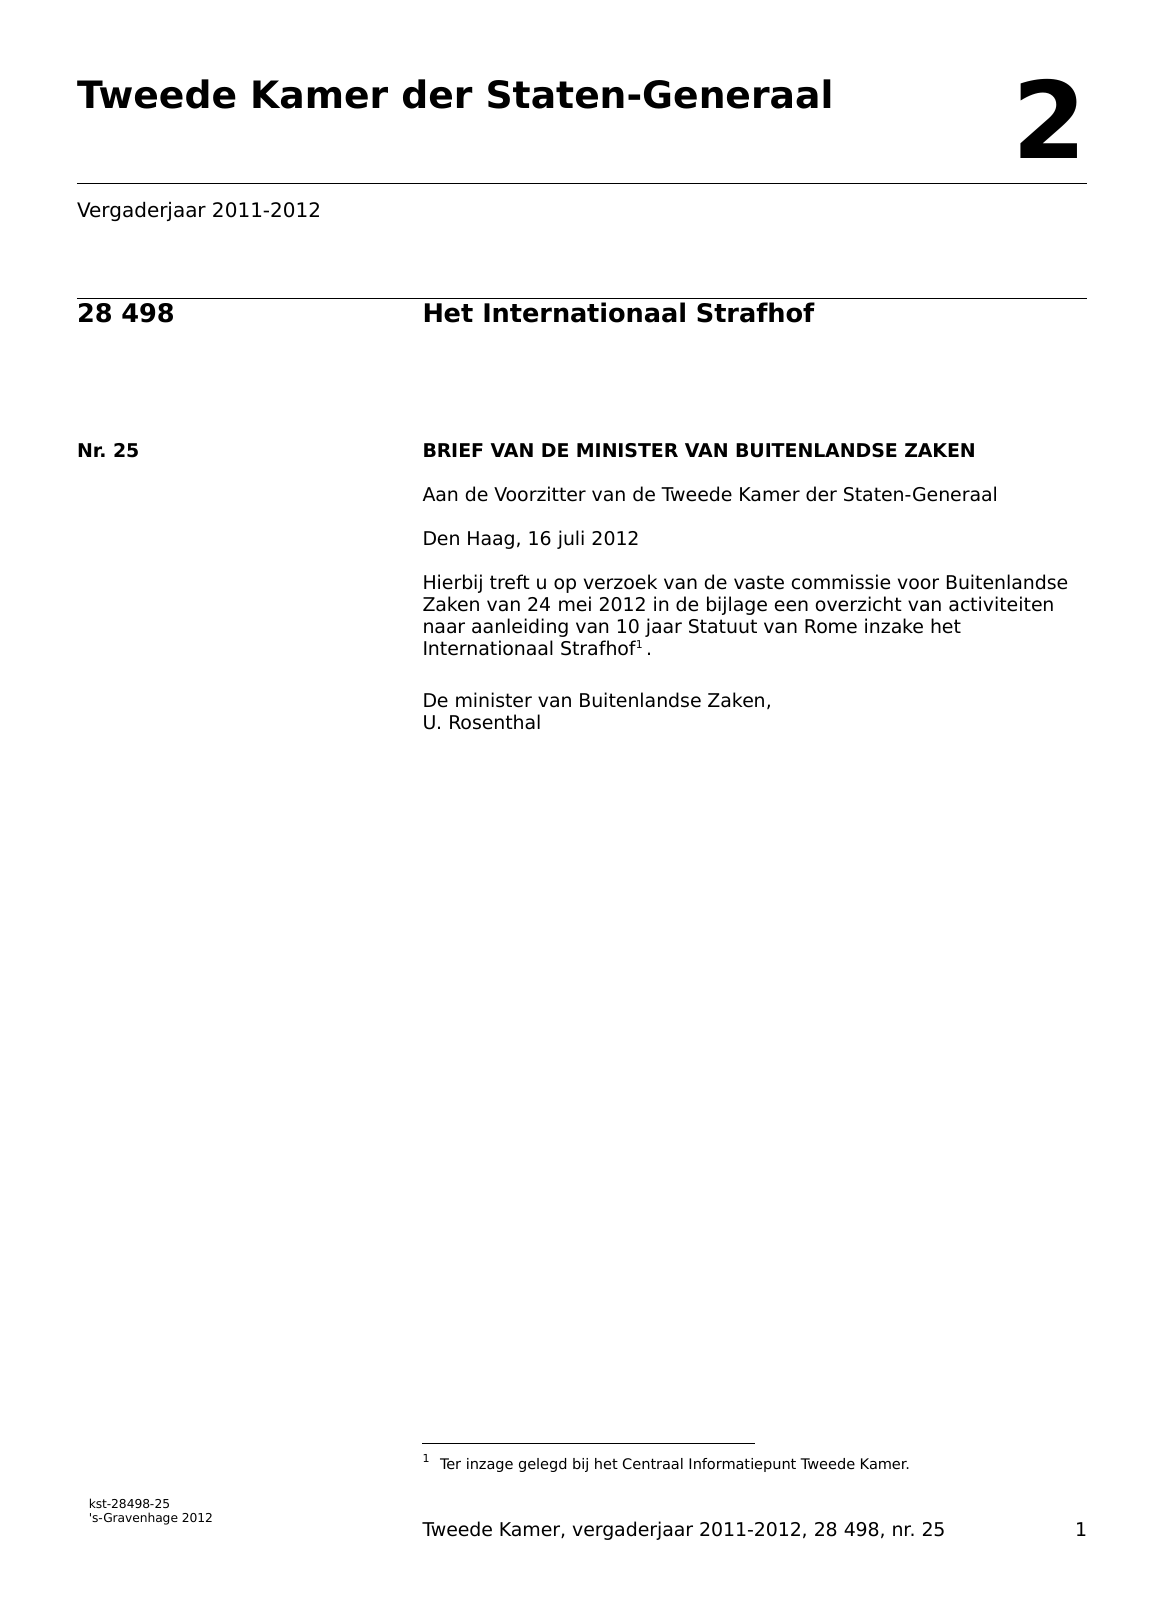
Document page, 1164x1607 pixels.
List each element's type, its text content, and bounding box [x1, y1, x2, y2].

text Den Haag, 16 juli 2012 [422, 528, 1087, 550]
subtitle Nr. 25 BRIEF VAN DE MINISTER VAN BUITENLANDSE ZAKEN [77, 440, 1087, 462]
text 's-Gravenhage 2012 [88, 1511, 323, 1525]
table_cell Vergaderjaar 2011-2012 [77, 184, 1087, 298]
table_header 2 [886, 59, 1087, 183]
text Hierbij treft u op verzoek van de vaste commissie voor Buitenlandse Zaken van 24 mei 2012 in de bijlage een overzicht van activiteiten naar aanleiding van 10 jaar Statuut van Rome inzake het Internationaal Strafhof. [422, 572, 1087, 660]
text Aan de Voorzitter van de Tweede Kamer der Staten-Generaal [422, 484, 1087, 506]
text Ter inzage gelegd bij het Centraal Informatiepunt Tweede Kamer. [422, 1452, 1087, 1474]
subtitle 28 498 Het Internationaal Strafhof [77, 299, 1087, 329]
table_header Tweede Kamer der Staten-Generaal [77, 59, 886, 183]
text kst-28498-25 [88, 1497, 323, 1511]
text De minister van Buitenlandse Zaken, U. Rosenthal [422, 690, 1087, 734]
